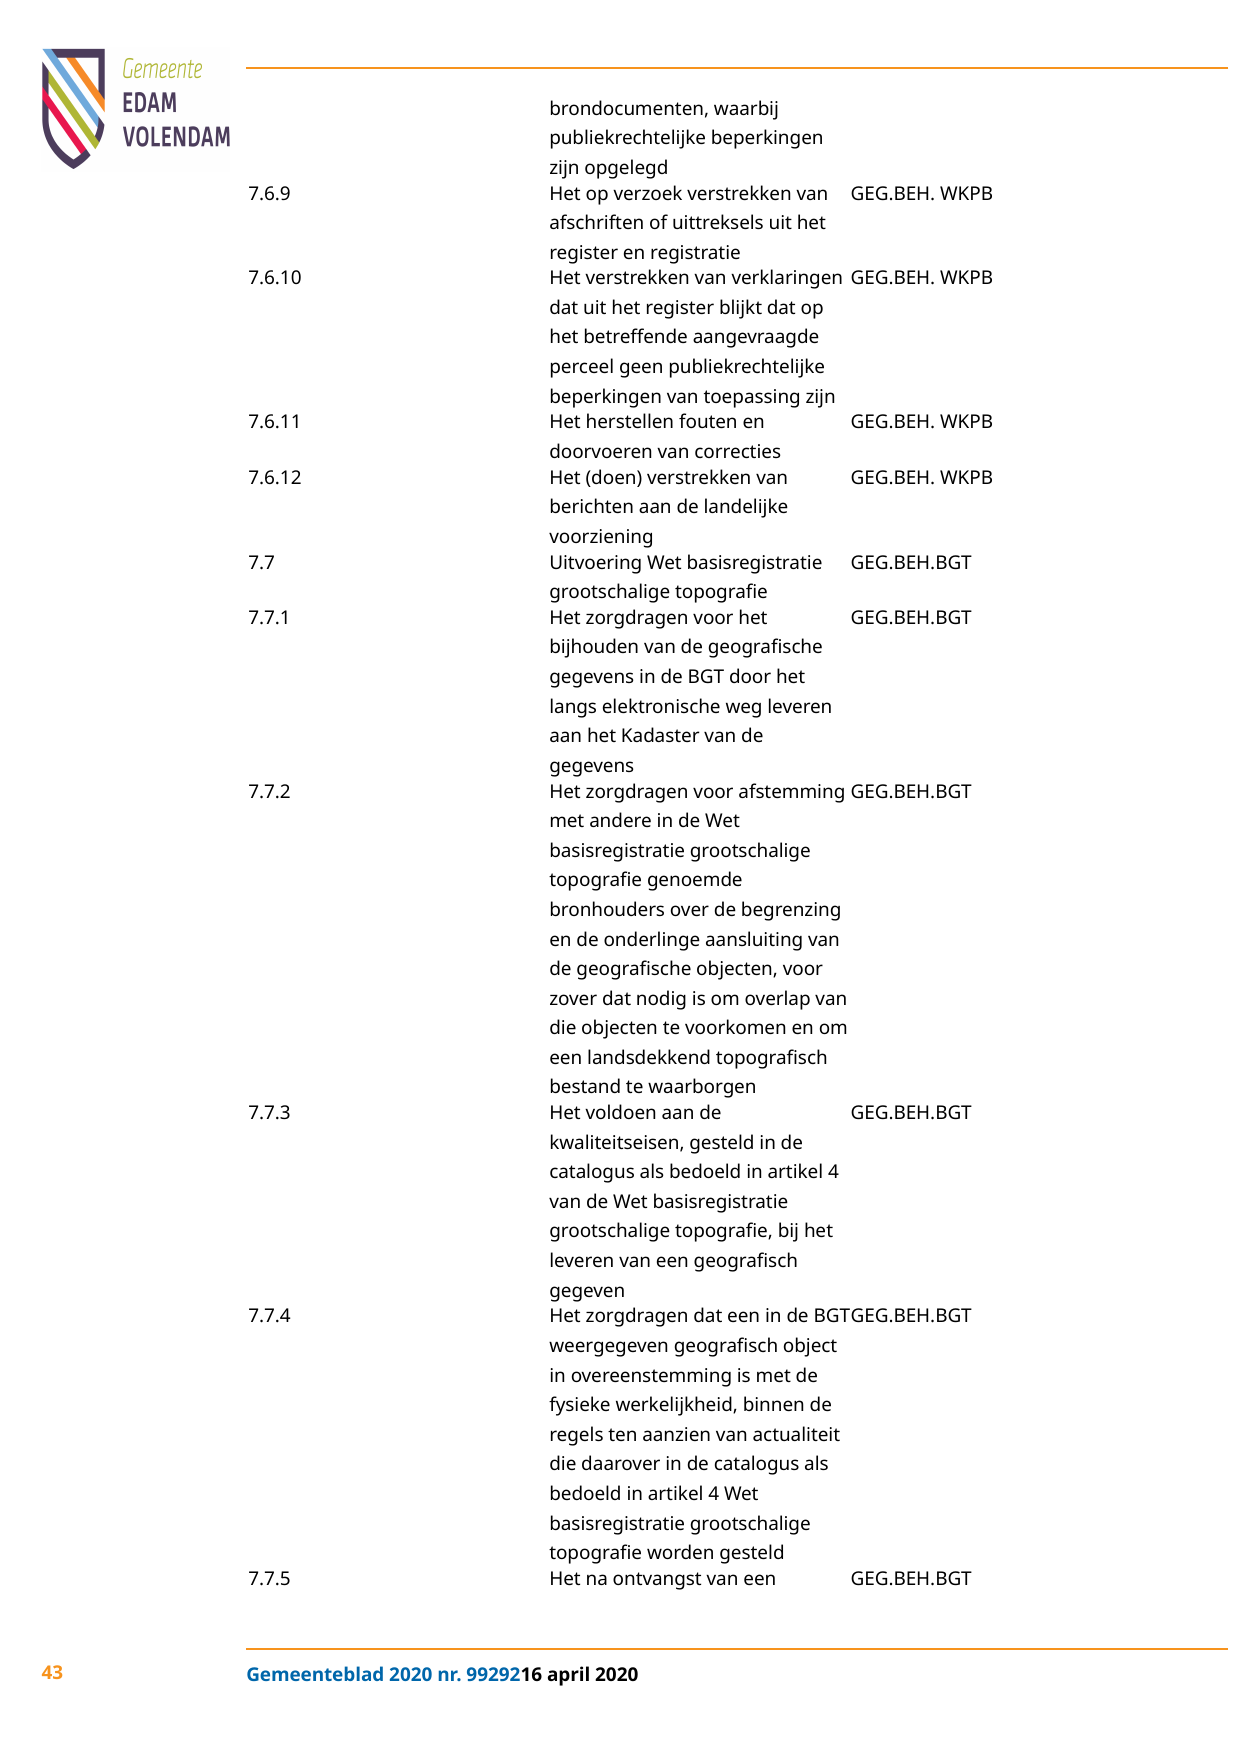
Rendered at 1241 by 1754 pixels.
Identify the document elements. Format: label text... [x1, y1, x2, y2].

table_cell 7.7.3 [248, 1099, 549, 1303]
table_cell 7.7.1 [248, 604, 549, 778]
table_cell GEG.BEH.BGT [850, 1565, 1152, 1591]
table_cell GEG.BEH.BGT [850, 604, 1152, 778]
table_cell 7.7 [248, 549, 549, 604]
table_cell GEG.BEH.BGT [850, 1099, 1152, 1303]
table_cell brondocumenten, waarbij publiekrechtelijke beperkingen zijn opgelegd [549, 95, 850, 180]
table_cell 7.6.10 [248, 265, 549, 409]
table_cell GEG.BEH. WKPB [850, 265, 1152, 409]
table_cell GEG.BEH.BGT [850, 549, 1152, 604]
table_cell GEG.BEH. WKPB [850, 180, 1152, 264]
table_cell 7.7.2 [248, 778, 549, 1099]
table_cell 7.6.12 [248, 464, 549, 549]
table_cell GEG.BEH.BGT [850, 778, 1152, 1099]
table_cell 7.6.9 [248, 180, 549, 264]
table_cell Uitvoering Wet basisregistratie grootschalige topografie [549, 549, 850, 604]
table_cell Het herstellen fouten en doorvoeren van correcties [549, 409, 850, 464]
table_cell Het zorgdragen voor afstemming met andere in de Wet basisregistratie grootschalige topografie genoemde bronhouders over de begrenzing en de onderlinge aansluiting van de geografische objecten, voor zover dat nodig is om overlap van die objecten te voorkomen en om een landsdekkend topografisch bestand te waarborgen [549, 778, 850, 1099]
table_cell [850, 95, 1152, 180]
table_cell Het verstrekken van verklaringen dat uit het register blijkt dat op het betreffende aangevraagde perceel geen publiekrechtelijke beperkingen van toepassing zijn [549, 265, 850, 409]
table_cell GEG.BEH.BGT [850, 1303, 1152, 1565]
table_cell 7.7.5 [248, 1565, 549, 1591]
table_cell Het voldoen aan de kwaliteitseisen, gesteld in de catalogus als bedoeld in artikel 4 van de Wet basisregistratie grootschalige topografie, bij het leveren van een geografisch gegeven [549, 1099, 850, 1303]
picture [41, 47, 231, 172]
table_cell 7.7.4 [248, 1303, 549, 1565]
table_cell GEG.BEH. WKPB [850, 464, 1152, 549]
table_cell [248, 95, 549, 180]
table_cell 7.6.11 [248, 409, 549, 464]
table_cell Het zorgdragen dat een in de BGT weergegeven geografisch object in overeenstemming is met de fysieke werkelijkheid, binnen de regels ten aanzien van actualiteit die daarover in de catalogus als bedoeld in artikel 4 Wet basisregistratie grootschalige topografie worden gesteld [549, 1303, 850, 1565]
table_cell Het (doen) verstrekken van berichten aan de landelijke voorziening [549, 464, 850, 549]
table_cell Het zorgdragen voor het bijhouden van de geografische gegevens in de BGT door het langs elektronische weg leveren aan het Kadaster van de gegevens [549, 604, 850, 778]
table_cell GEG.BEH. WKPB [850, 409, 1152, 464]
table_cell Het na ontvangst van een [549, 1565, 850, 1591]
table_cell Het op verzoek verstrekken van afschriften of uittreksels uit het register en registratie [549, 180, 850, 264]
